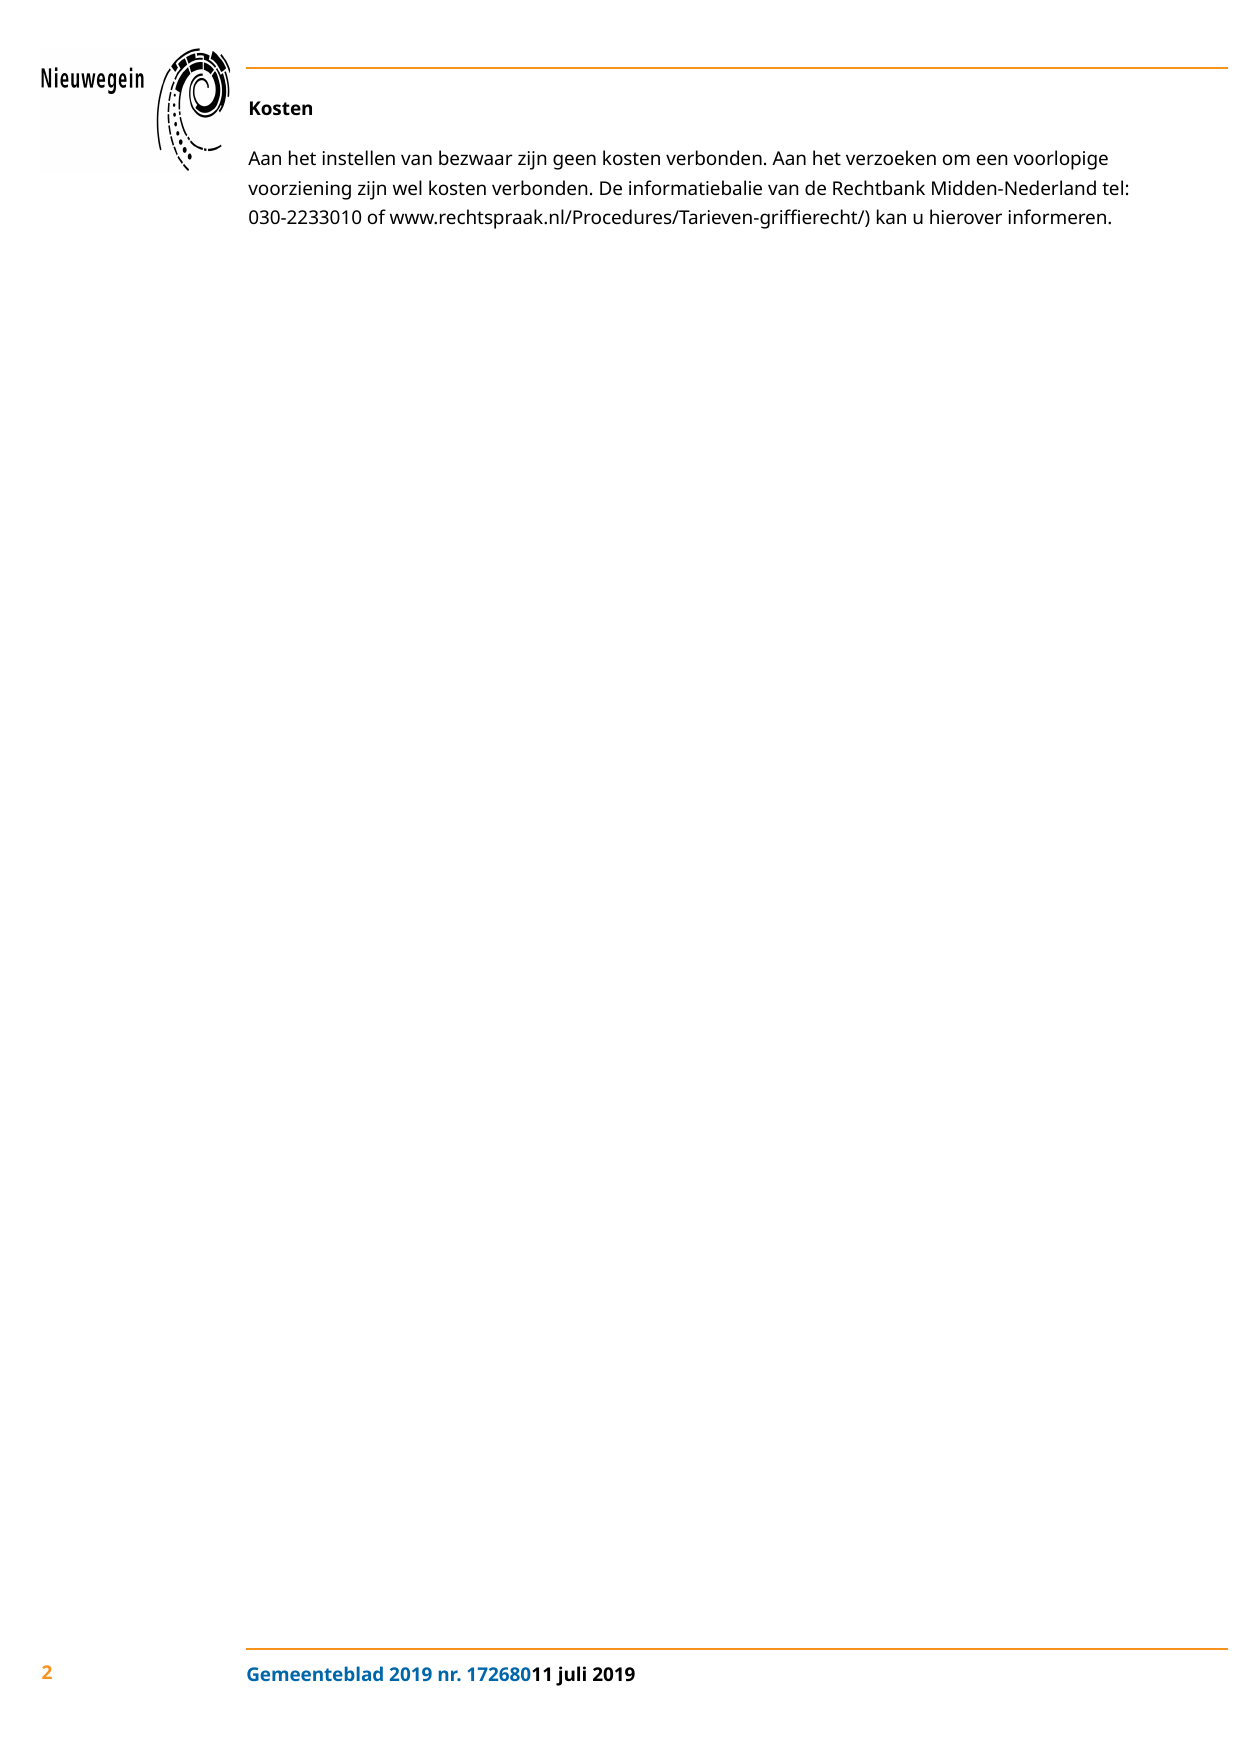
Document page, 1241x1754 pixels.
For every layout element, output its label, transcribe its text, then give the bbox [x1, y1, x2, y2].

text Aan het instellen van bezwaar zijn geen kosten verbonden. Aan het verzoeken om een voorlopige voorziening zijn wel kosten verbonden. De informatiebalie van de Rechtbank Midden-Nederland tel: 030-2233010 of www.rechtspraak.nl/Procedures/Tarieven-griffierecht/) kan u hierover informeren. [248, 145, 1152, 230]
picture [41, 47, 231, 172]
text Kosten [248, 95, 1152, 121]
